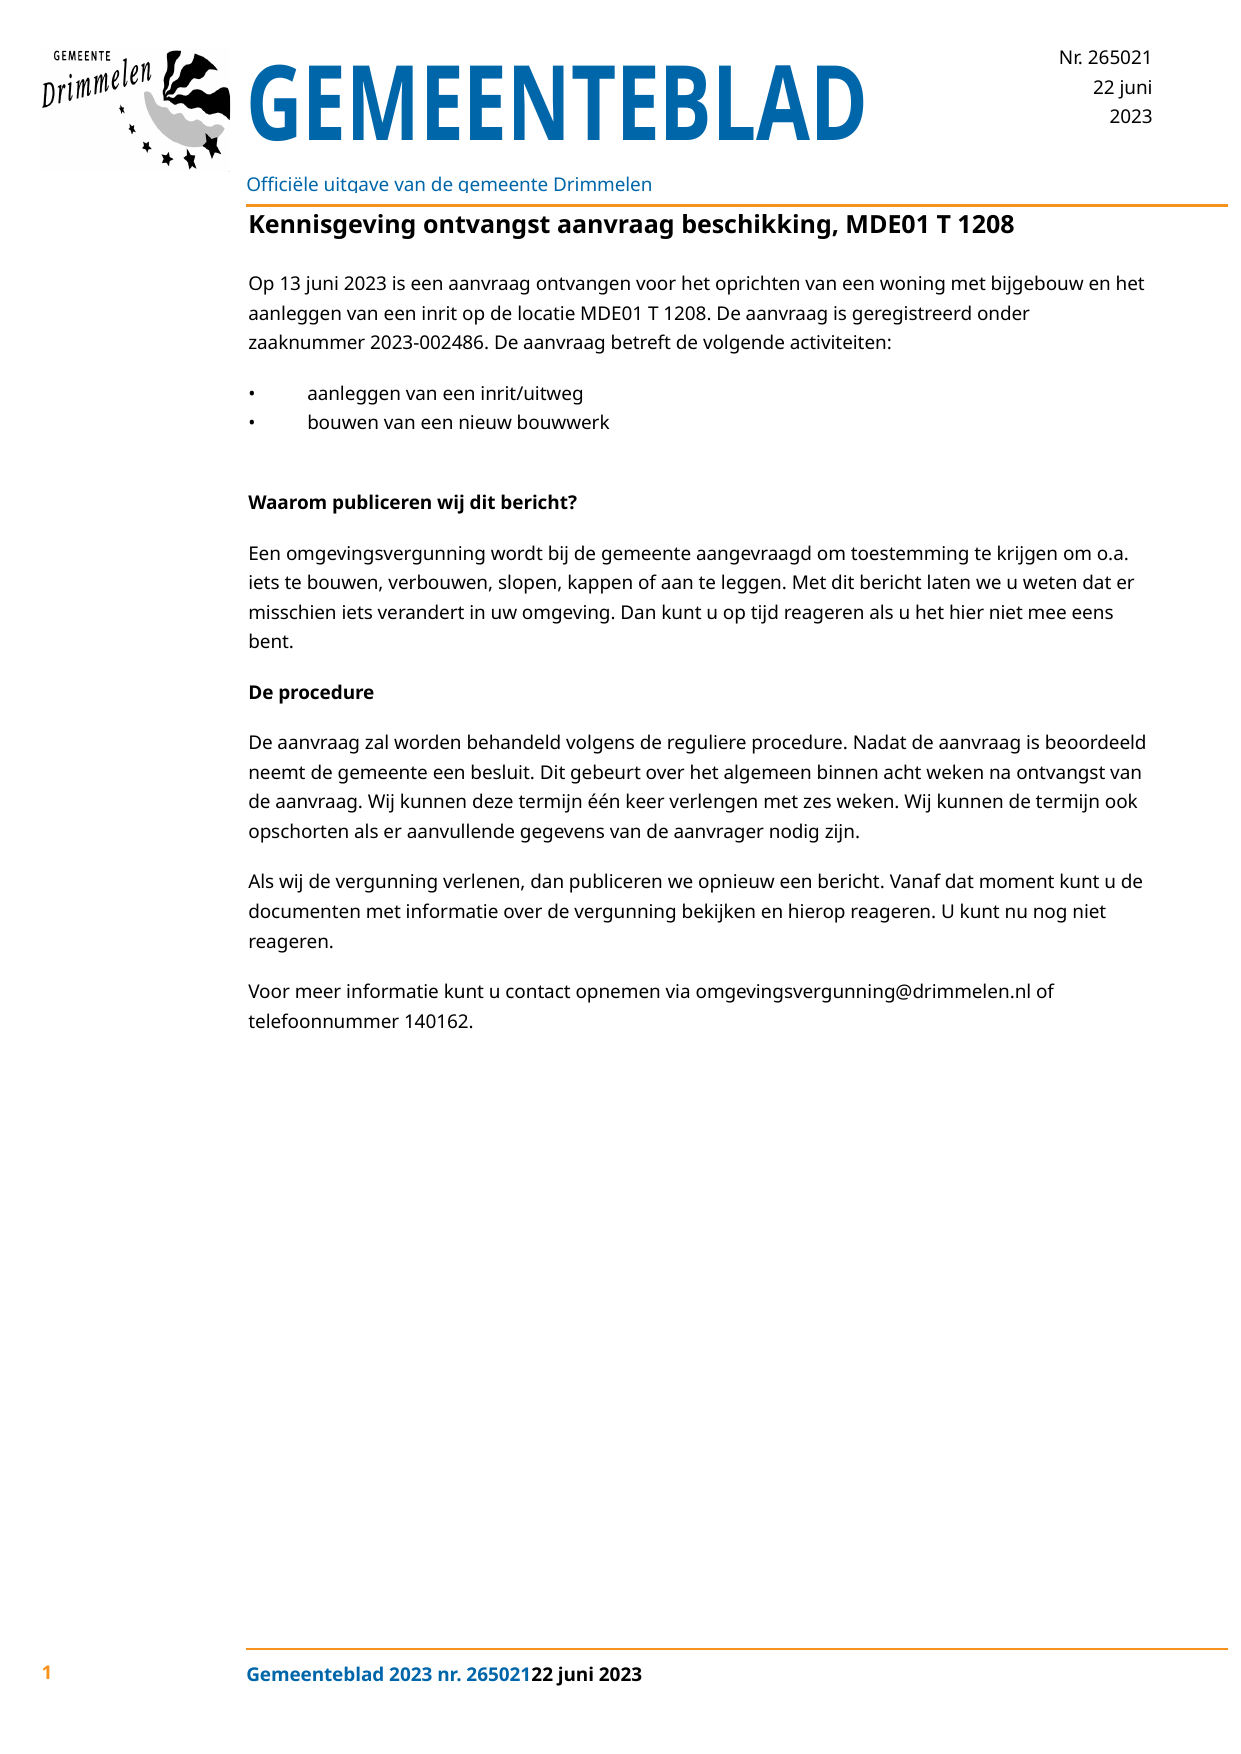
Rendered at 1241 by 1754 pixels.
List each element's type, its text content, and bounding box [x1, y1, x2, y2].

text Waarom publiceren wij dit bericht? [248, 489, 1152, 515]
text Een omgevingsvergunning wordt bij de gemeente aangevraagd om toestemming te krijgen om o.a. iets te bouwen, verbouwen, slopen, kappen of aan te leggen. Met dit bericht laten we u weten dat er misschien iets verandert in uw omgeving. Dan kunt u op tijd reageren als u het hier niet mee eens bent. [248, 540, 1152, 654]
text De aanvraag zal worden behandeld volgens de reguliere procedure. Nadat de aanvraag is beoordeeld neemt de gemeente een besluit. Dit gebeurt over het algemeen binnen acht weken na ontvangst van de aanvraag. Wij kunnen deze termijn één keer verlengen met zes weken. Wij kunnen de termijn ook opschorten als er aanvullende gegevens van de aanvrager nodig zijn. [248, 729, 1152, 844]
text Voor meer informatie kunt u contact opnemen via omgevingsvergunning@drimmelen.nl of telefoonnummer 140162. [248, 978, 1152, 1033]
text Als wij de vergunning verlenen, dan publiceren we opnieuw een bericht. Vanaf dat moment kunt u de documenten met informatie over de vergunning bekijken en hierop reageren. U kunt nu nog niet reageren. [248, 869, 1152, 953]
text Kennisgeving ontvangst aanvraag beschikking, MDE01 T 1208 [248, 207, 1152, 241]
picture [41, 47, 231, 172]
text Op 13 juni 2023 is een aanvraag ontvangen voor het oprichten van een woning met bijgebouw en het aanleggen van een inrit op de locatie MDE01 T 1208. De aanvraag is geregistreerd onder zaaknummer 2023-002486. De aanvraag betreft de volgende activiteiten: [248, 270, 1152, 355]
list bouwen van een nieuw bouwwerk [248, 409, 1152, 435]
text De procedure [248, 679, 1152, 705]
list aanleggen van een inrit/uitweg [248, 380, 1152, 406]
